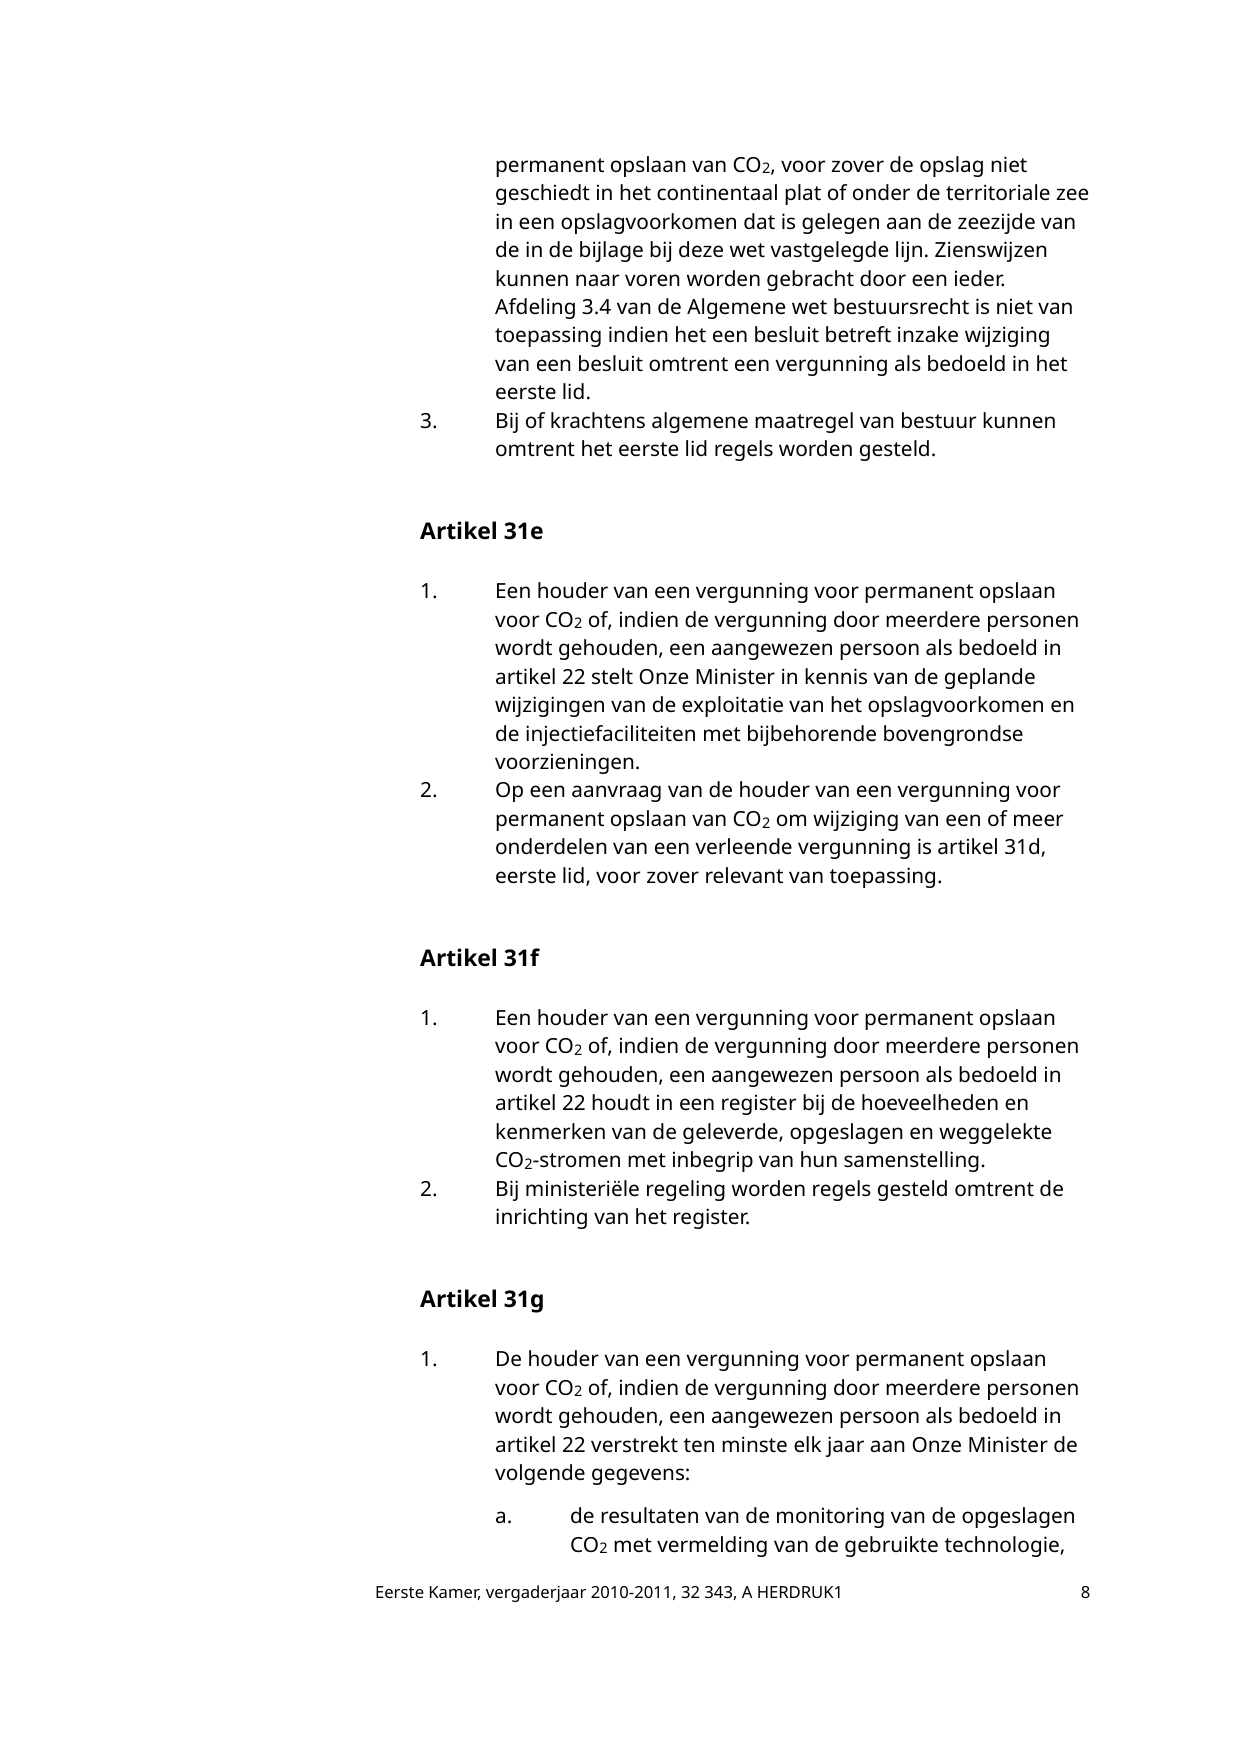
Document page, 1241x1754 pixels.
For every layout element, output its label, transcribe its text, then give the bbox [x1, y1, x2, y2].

list Bij ministeriële regeling worden regels gesteld omtrent de inrichting van het register. [420, 1174, 1090, 1231]
subtitle Artikel 31e [420, 515, 1090, 547]
list De houder van een vergunning voor permanent opslaan voor CO2 of, indien de vergunning door meerdere personen wordt gehouden, een aangewezen persoon als bedoeld in artikel 22 verstrekt ten minste elk jaar aan Onze Minister de volgende gegevens: [420, 1344, 1090, 1487]
list permanent opslaan van CO2, voor zover de opslag niet geschiedt in het continentaal plat of onder de territoriale zee in een opslagvoorkomen dat is gelegen aan de zeezijde van de in de bijlage bij deze wet vastgelegde lijn. Zienswijzen kunnen naar voren worden gebracht door een ieder. Afdeling 3.4 van de Algemene wet bestuursrecht is niet van toepassing indien het een besluit betreft inzake wijziging van een besluit omtrent een vergunning als bedoeld in het eerste lid. [420, 150, 1090, 406]
list Een houder van een vergunning voor permanent opslaan voor CO2 of, indien de vergunning door meerdere personen wordt gehouden, een aangewezen persoon als bedoeld in artikel 22 stelt Onze Minister in kennis van de geplande wijzigingen van de exploitatie van het opslagvoorkomen en de injectiefaciliteiten met bijbehorende bovengrondse voorzieningen. [420, 577, 1090, 776]
list de resultaten van de monitoring van de opgeslagen CO2 met vermelding van de gebruikte technologie, [495, 1502, 1090, 1558]
list Een houder van een vergunning voor permanent opslaan voor CO2 of, indien de vergunning door meerdere personen wordt gehouden, een aangewezen persoon als bedoeld in artikel 22 houdt in een register bij de hoeveelheden en kenmerken van de geleverde, opgeslagen en weggelekte CO2-stromen met inbegrip van hun samenstelling. [420, 1003, 1090, 1174]
subtitle Artikel 31g [420, 1283, 1090, 1314]
list Bij of krachtens algemene maatregel van bestuur kunnen omtrent het eerste lid regels worden gesteld. [420, 406, 1090, 463]
list Op een aanvraag van de houder van een vergunning voor permanent opslaan van CO2 om wijziging van een of meer onderdelen van een verleende vergunning is artikel 31d, eerste lid, voor zover relevant van toepassing. [420, 776, 1090, 889]
subtitle Artikel 31f [420, 942, 1090, 973]
